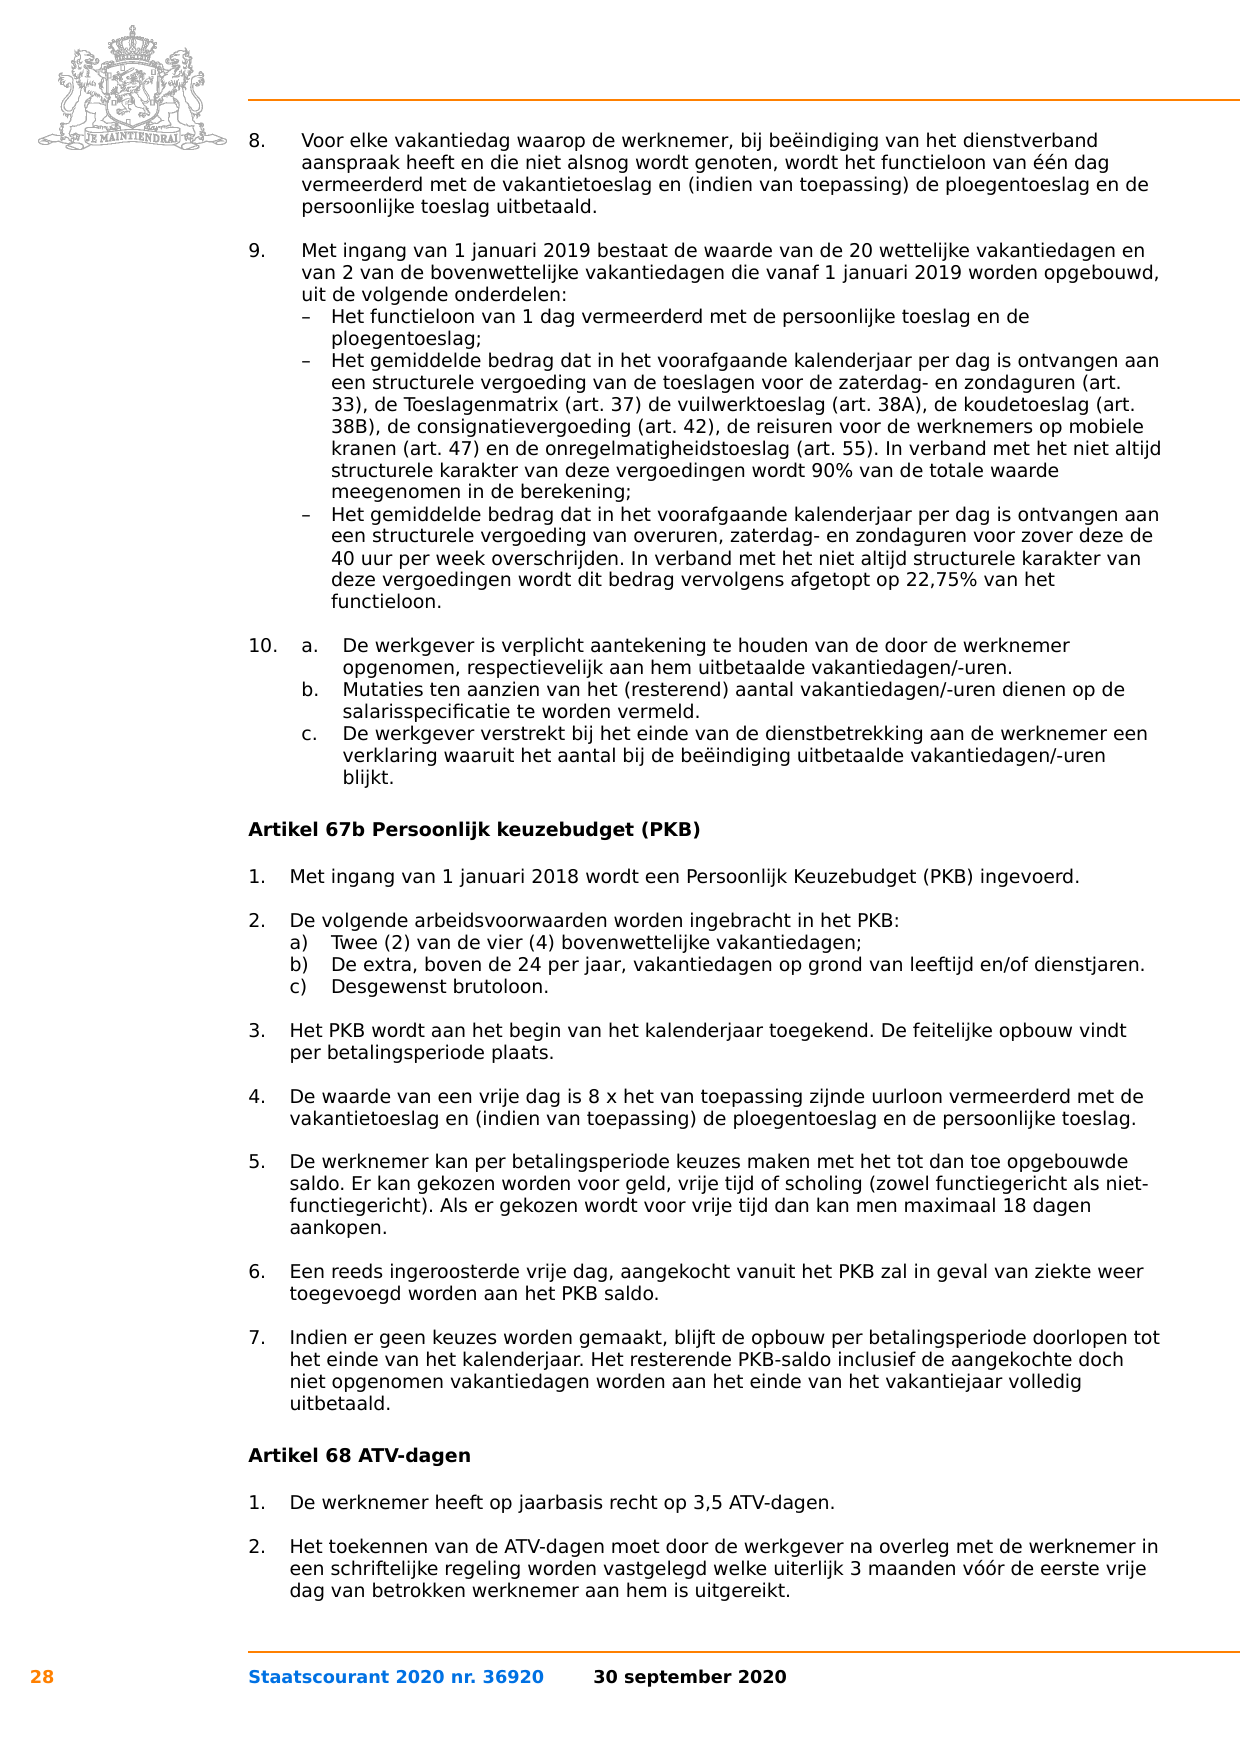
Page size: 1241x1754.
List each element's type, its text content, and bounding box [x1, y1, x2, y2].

text 2. Het toekennen van de ATV-dagen moet door de werkgever na overleg met de werknemer in een schriftelijke regeling worden vastgelegd welke uiterlijk 3 maanden vóór de eerste vrije dag van betrokken werknemer aan hem is uitgereikt. [248, 1536, 1163, 1602]
picture [38, 25, 227, 150]
text 1. Met ingang van 1 januari 2018 wordt een Persoonlijk Keuzebudget (PKB) ingevoerd. [248, 866, 1163, 888]
text b) De extra, boven de 24 per jaar, vakantiedagen op grond van leeftijd en/of dienstjaren. [289, 954, 1163, 976]
text – Het functieloon van 1 dag vermeerderd met de persoonlijke toeslag en de ploegentoeslag; [301, 306, 1163, 349]
text 3. Het PKB wordt aan het begin van het kalenderjaar toegekend. De feitelijke opbouw vindt per betalingsperiode plaats. [248, 1020, 1163, 1064]
text a) Twee (2) van de vier (4) bovenwettelijke vakantiedagen; [289, 932, 1163, 954]
text 6. Een reeds ingeroosterde vrije dag, aangekocht vanuit het PKB zal in geval van ziekte weer toegevoegd worden aan het PKB saldo. [248, 1261, 1163, 1305]
text b. Mutaties ten aanzien van het (resterend) aantal vakantiedagen/-uren dienen op de salarisspecificatie te worden vermeld. [301, 679, 1163, 723]
text – Het gemiddelde bedrag dat in het voorafgaande kalenderjaar per dag is ontvangen aan een structurele vergoeding van de toeslagen voor de zaterdag- en zondaguren (art. 33), de Toeslagenmatrix (art. 37) de vuilwerktoeslag (art. 38A), de koudetoeslag (art. 38B), de consignatievergoeding (art. 42), de reisuren voor de werknemers op mobiele kranen (art. 47) en de onregelmatigheidstoeslag (art. 55). In verband met het niet altijd structurele karakter van deze vergoedingen wordt 90% van de totale waarde meegenomen in de berekening; [301, 349, 1163, 503]
subtitle Artikel 67b Persoonlijk keuzebudget (PKB) [248, 819, 1163, 841]
text 5. De werknemer kan per betalingsperiode keuzes maken met het tot dan toe opgebouwde saldo. Er kan gekozen worden voor geld, vrije tijd of scholing (zowel functiegericht als niet-functiegericht). Als er gekozen wordt voor vrije tijd dan kan men maximaal 18 dagen aankopen. [248, 1151, 1163, 1239]
text – Het gemiddelde bedrag dat in het voorafgaande kalenderjaar per dag is ontvangen aan een structurele vergoeding van overuren, zaterdag- en zondaguren voor zover deze de 40 uur per week overschrijden. In verband met het niet altijd structurele karakter van deze vergoedingen wordt dit bedrag vervolgens afgetopt op 22,75% van het functieloon. [301, 503, 1163, 613]
text 10. a. De werkgever is verplicht aantekening te houden van de door de werknemer opgenomen, respectievelijk aan hem uitbetaalde vakantiedagen/-uren. [248, 635, 1163, 679]
text c. De werkgever verstrekt bij het einde van de dienstbetrekking aan de werknemer een verklaring waaruit het aantal bij de beëindiging uitbetaalde vakantiedagen/-uren blijkt. [301, 723, 1163, 789]
text 8. Voor elke vakantiedag waarop de werknemer, bij beëindiging van het dienstverband aanspraak heeft en die niet alsnog wordt genoten, wordt het functieloon van één dag vermeerderd met de vakantietoeslag en (indien van toepassing) de ploegentoeslag en de persoonlijke toeslag uitbetaald. [248, 130, 1163, 218]
text 2. De volgende arbeidsvoorwaarden worden ingebracht in het PKB: [248, 910, 1163, 932]
text 7. Indien er geen keuzes worden gemaakt, blijft de opbouw per betalingsperiode doorlopen tot het einde van het kalenderjaar. Het resterende PKB-saldo inclusief de aangekochte doch niet opgenomen vakantiedagen worden aan het einde van het vakantiejaar volledig uitbetaald. [248, 1327, 1163, 1415]
text 1. De werknemer heeft op jaarbasis recht op 3,5 ATV-dagen. [248, 1492, 1163, 1514]
text c) Desgewenst brutoloon. [289, 976, 1163, 998]
subtitle Artikel 68 ATV-dagen [248, 1445, 1163, 1467]
text 4. De waarde van een vrije dag is 8 x het van toepassing zijnde uurloon vermeerderd met de vakantietoeslag en (indien van toepassing) de ploegentoeslag en de persoonlijke toeslag. [248, 1086, 1163, 1129]
text 9. Met ingang van 1 januari 2019 bestaat de waarde van de 20 wettelijke vakantiedagen en van 2 van de bovenwettelijke vakantiedagen die vanaf 1 januari 2019 worden opgebouwd, uit de volgende onderdelen: [248, 240, 1163, 306]
